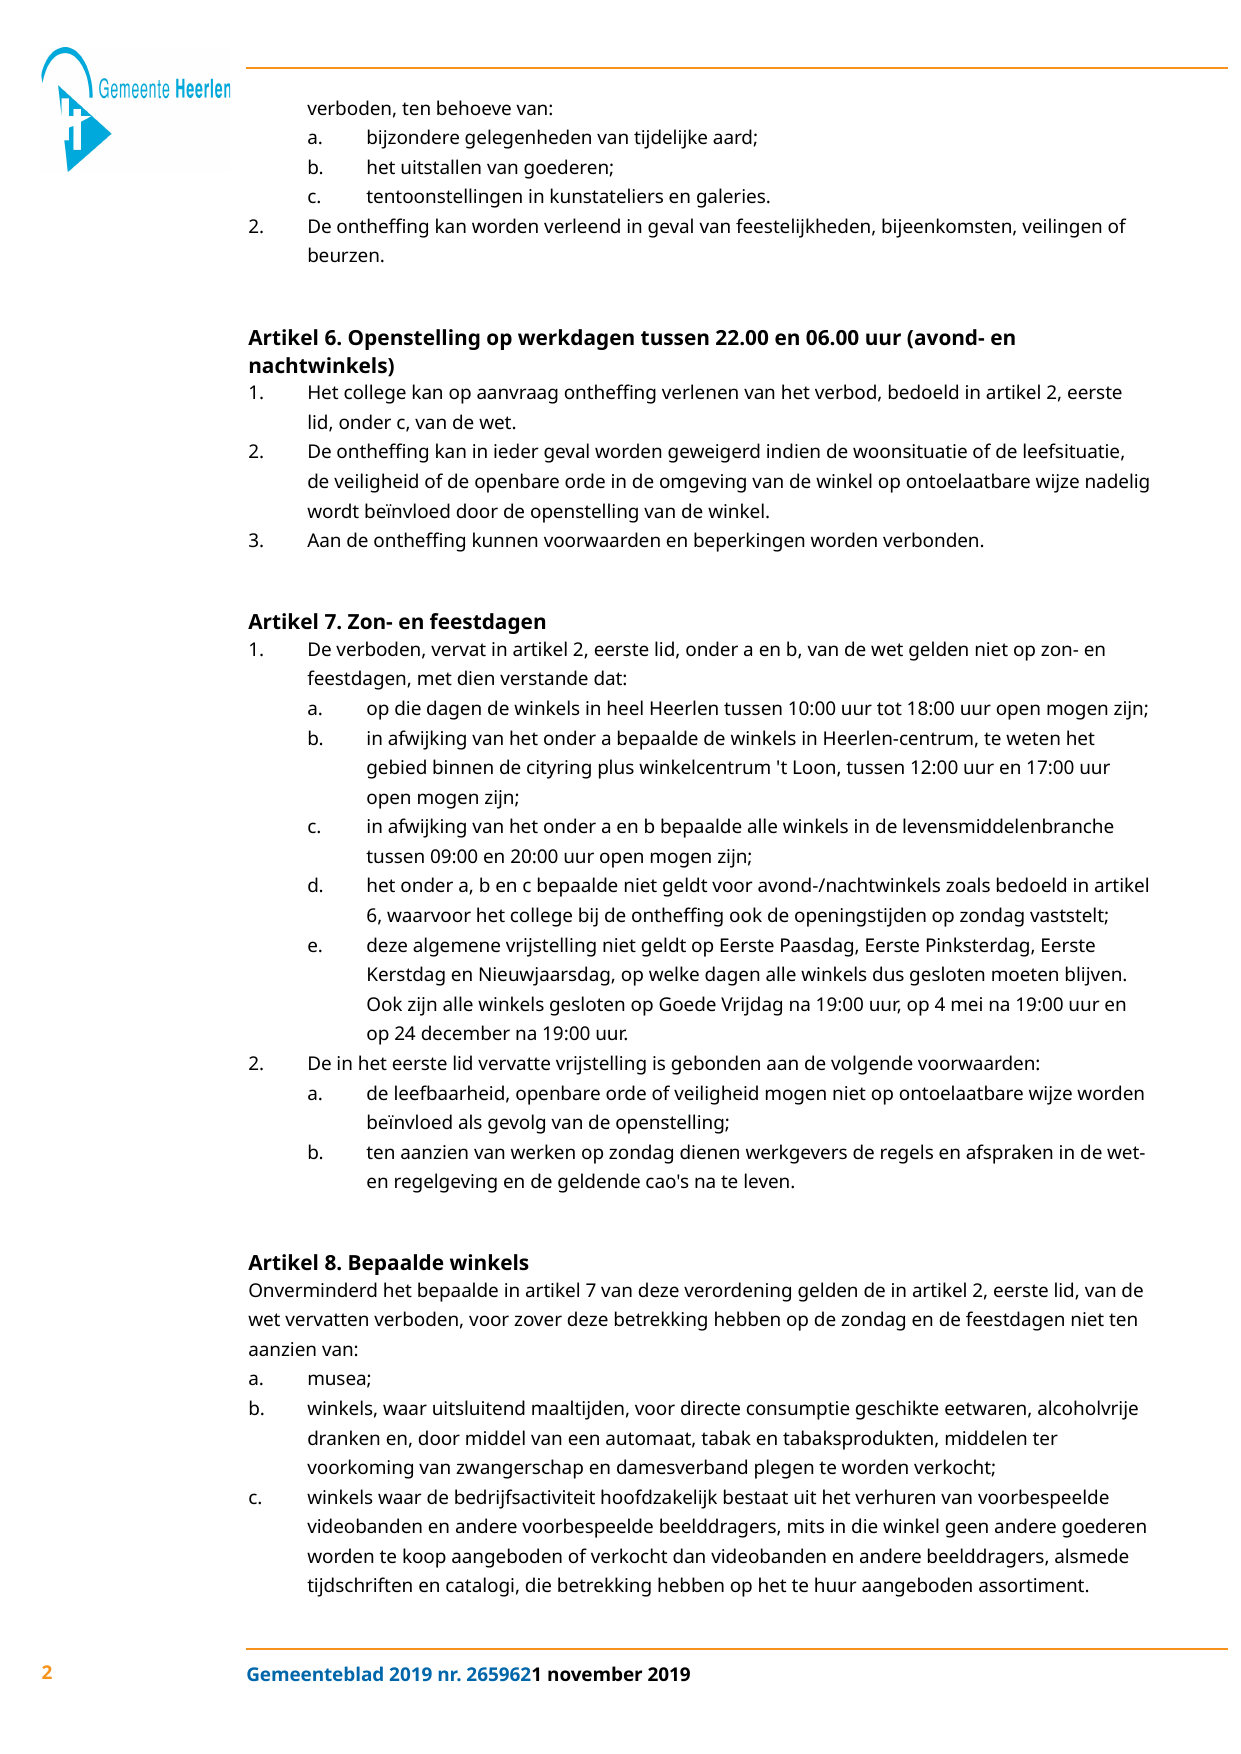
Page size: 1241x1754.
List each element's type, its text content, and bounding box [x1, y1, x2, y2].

list verboden, ten behoeve van: [248, 95, 1152, 121]
list tentoonstellingen in kunstateliers en galeries. [307, 183, 1152, 209]
list de leefbaarheid, openbare orde of veiligheid mogen niet op ontoelaatbare wijze worden beïnvloed als gevolg van de openstelling; [307, 1080, 1152, 1135]
list winkels, waar uitsluitend maaltijden, voor directe consumptie geschikte eetwaren, alcoholvrije dranken en, door middel van een automaat, tabak en tabaksprodukten, middelen ter voorkoming van zwangerschap en damesverband plegen te worden verkocht; [248, 1395, 1152, 1480]
list het onder a, b en c bepaalde niet geldt voor avond-/nachtwinkels zoals bedoeld in artikel 6, waarvoor het college bij de ontheffing ook de openingstijden op zondag vaststelt; [307, 873, 1152, 928]
list in afwijking van het onder a en b bepaalde alle winkels in de levensmiddelenbranche tussen 09:00 en 20:00 uur open mogen zijn; [307, 813, 1152, 869]
list in afwijking van het onder a bepaalde de winkels in Heerlen-centrum, te weten het gebied binnen de cityring plus winkelcentrum 't Loon, tussen 12:00 uur en 17:00 uur open mogen zijn; [307, 725, 1152, 809]
list De in het eerste lid vervatte vrijstelling is gebonden aan de volgende voorwaarden: [248, 1050, 1152, 1076]
list De verboden, vervat in artikel 2, eerste lid, onder a en b, van de wet gelden niet op zon- en feestdagen, met dien verstande dat: [248, 636, 1152, 691]
picture [41, 47, 231, 172]
text Onverminderd het bepaalde in artikel 7 van deze verordening gelden de in artikel 2, eerste lid, van de wet vervatten verboden, voor zover deze betrekking hebben op de zondag en de feestdagen niet ten aanzien van: [248, 1277, 1152, 1362]
text Artikel 8. Bepaalde winkels [248, 1248, 1152, 1277]
text Artikel 6. Openstelling op werkdagen tussen 22.00 en 06.00 uur (avond- en nachtwinkels) [248, 323, 1152, 379]
list ten aanzien van werken op zondag dienen werkgevers de regels en afspraken in de wet- en regelgeving en de geldende cao's na te leven. [307, 1139, 1152, 1194]
list op die dagen de winkels in heel Heerlen tussen 10:00 uur tot 18:00 uur open mogen zijn; [307, 695, 1152, 721]
list De ontheffing kan worden verleend in geval van feestelijkheden, bijeenkomsten, veilingen of beurzen. [248, 213, 1152, 268]
list het uitstallen van goederen; [307, 154, 1152, 180]
list De ontheffing kan in ieder geval worden geweigerd indien de woonsituatie of de leefsituatie, de veiligheid of de openbare orde in de omgeving van de winkel op ontoelaatbare wijze nadelig wordt beïnvloed door de openstelling van de winkel. [248, 439, 1152, 524]
list musea; [248, 1366, 1152, 1391]
picture [41, 47, 59, 70]
list winkels waar de bedrijfsactiviteit hoofdzakelijk bestaat uit het verhuren van voorbespeelde videobanden en andere voorbespeelde beelddragers, mits in die winkel geen andere goederen worden te koop aangeboden of verkocht dan videobanden en andere beelddragers, alsmede tijdschriften en catalogi, die betrekking hebben op het te huur aangeboden assortiment. [248, 1484, 1152, 1598]
list bijzondere gelegenheden van tijdelijke aard; [307, 124, 1152, 150]
list Aan de ontheffing kunnen voorwaarden en beperkingen worden verbonden. [248, 527, 1152, 553]
list deze algemene vrijstelling niet geldt op Eerste Paasdag, Eerste Pinksterdag, Eerste Kerstdag en Nieuwjaarsdag, op welke dagen alle winkels dus gesloten moeten blijven. Ook zijn alle winkels gesloten op Goede Vrijdag na 19:00 uur, op 4 mei na 19:00 uur en op 24 december na 19:00 uur. [307, 932, 1152, 1046]
list Het college kan op aanvraag ontheffing verlenen van het verbod, bedoeld in artikel 2, eerste lid, onder c, van de wet. [248, 379, 1152, 435]
text Artikel 7. Zon- en feestdagen [248, 607, 1152, 636]
